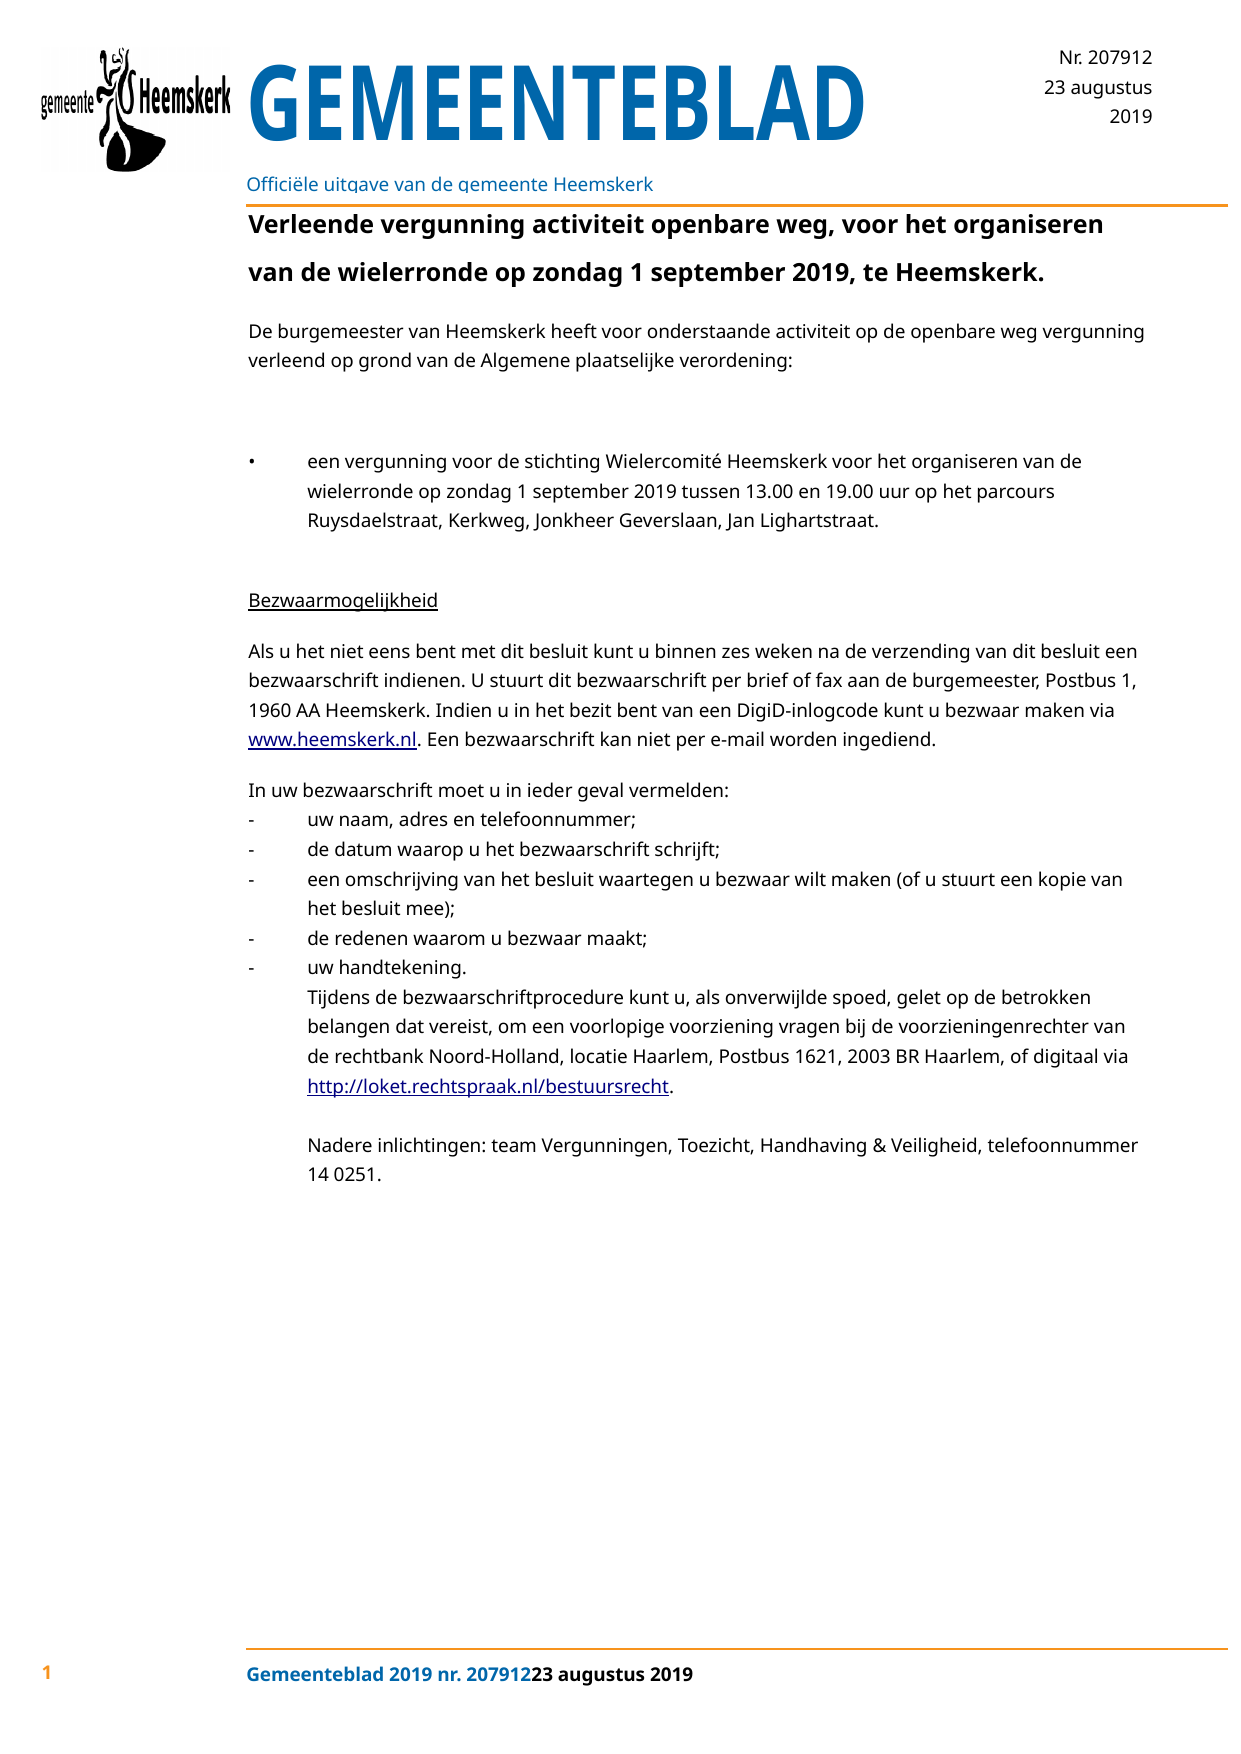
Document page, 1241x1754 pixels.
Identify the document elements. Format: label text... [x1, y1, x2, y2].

list Tijdens de bezwaarschriftprocedure kunt u, als onverwijlde spoed, gelet op de betrokken belangen dat vereist, om een voorlopige voorziening vragen bij de voorzieningenrechter van de rechtbank Noord-Holland, locatie Haarlem, Postbus 1621, 2003 BR Haarlem, of digitaal via http://loket.rechtspraak.nl/bestuursrecht. [248, 984, 1152, 1099]
text In uw bezwaarschrift moet u in ieder geval vermelden: [248, 777, 1152, 803]
list uw handtekening. [248, 954, 1152, 980]
list Nadere inlichtingen: team Vergunningen, Toezicht, Handhaving & Veiligheid, telefoonnummer [248, 1132, 1152, 1158]
picture [41, 47, 231, 172]
list een vergunning voor de stichting Wielercomité Heemskerk voor het organiseren van de wielerronde op zondag 1 september 2019 tussen 13.00 en 19.00 uur op het parcours Ruysdaelstraat, Kerkweg, Jonkheer Geverslaan, Jan Lighartstraat. [248, 448, 1152, 533]
text De burgemeester van Heemskerk heeft voor onderstaande activiteit op de openbare weg vergunning verleend op grond van de Algemene plaatselijke verordening: [248, 318, 1152, 373]
list een omschrijving van het besluit waartegen u bezwaar wilt maken (of u stuurt een kopie van het besluit mee); [248, 866, 1152, 921]
list de datum waarop u het bezwaarschrift schrijft; [248, 836, 1152, 862]
list uw naam, adres en telefoonnummer; [248, 807, 1152, 832]
text Bezwaarmogelijkheid [248, 587, 1152, 613]
list 14 0251. [248, 1162, 1152, 1187]
list de redenen waarom u bezwaar maakt; [248, 925, 1152, 951]
text Als u het niet eens bent met dit besluit kunt u binnen zes weken na de verzending van dit besluit een bezwaarschrift indienen. U stuurt dit bezwaarschrift per brief of fax aan de burgemeester, Postbus 1, 1960 AA Heemskerk. Indien u in het bezit bent van een DigiD-inlogcode kunt u bezwaar maken via www.heemskerk.nl. Een bezwaarschrift kan niet per e-mail worden ingediend. [248, 638, 1152, 752]
text Verleende vergunning activiteit openbare weg, voor het organiseren van de wielerronde op zondag 1 september 2019, te Heemskerk. [248, 207, 1152, 288]
